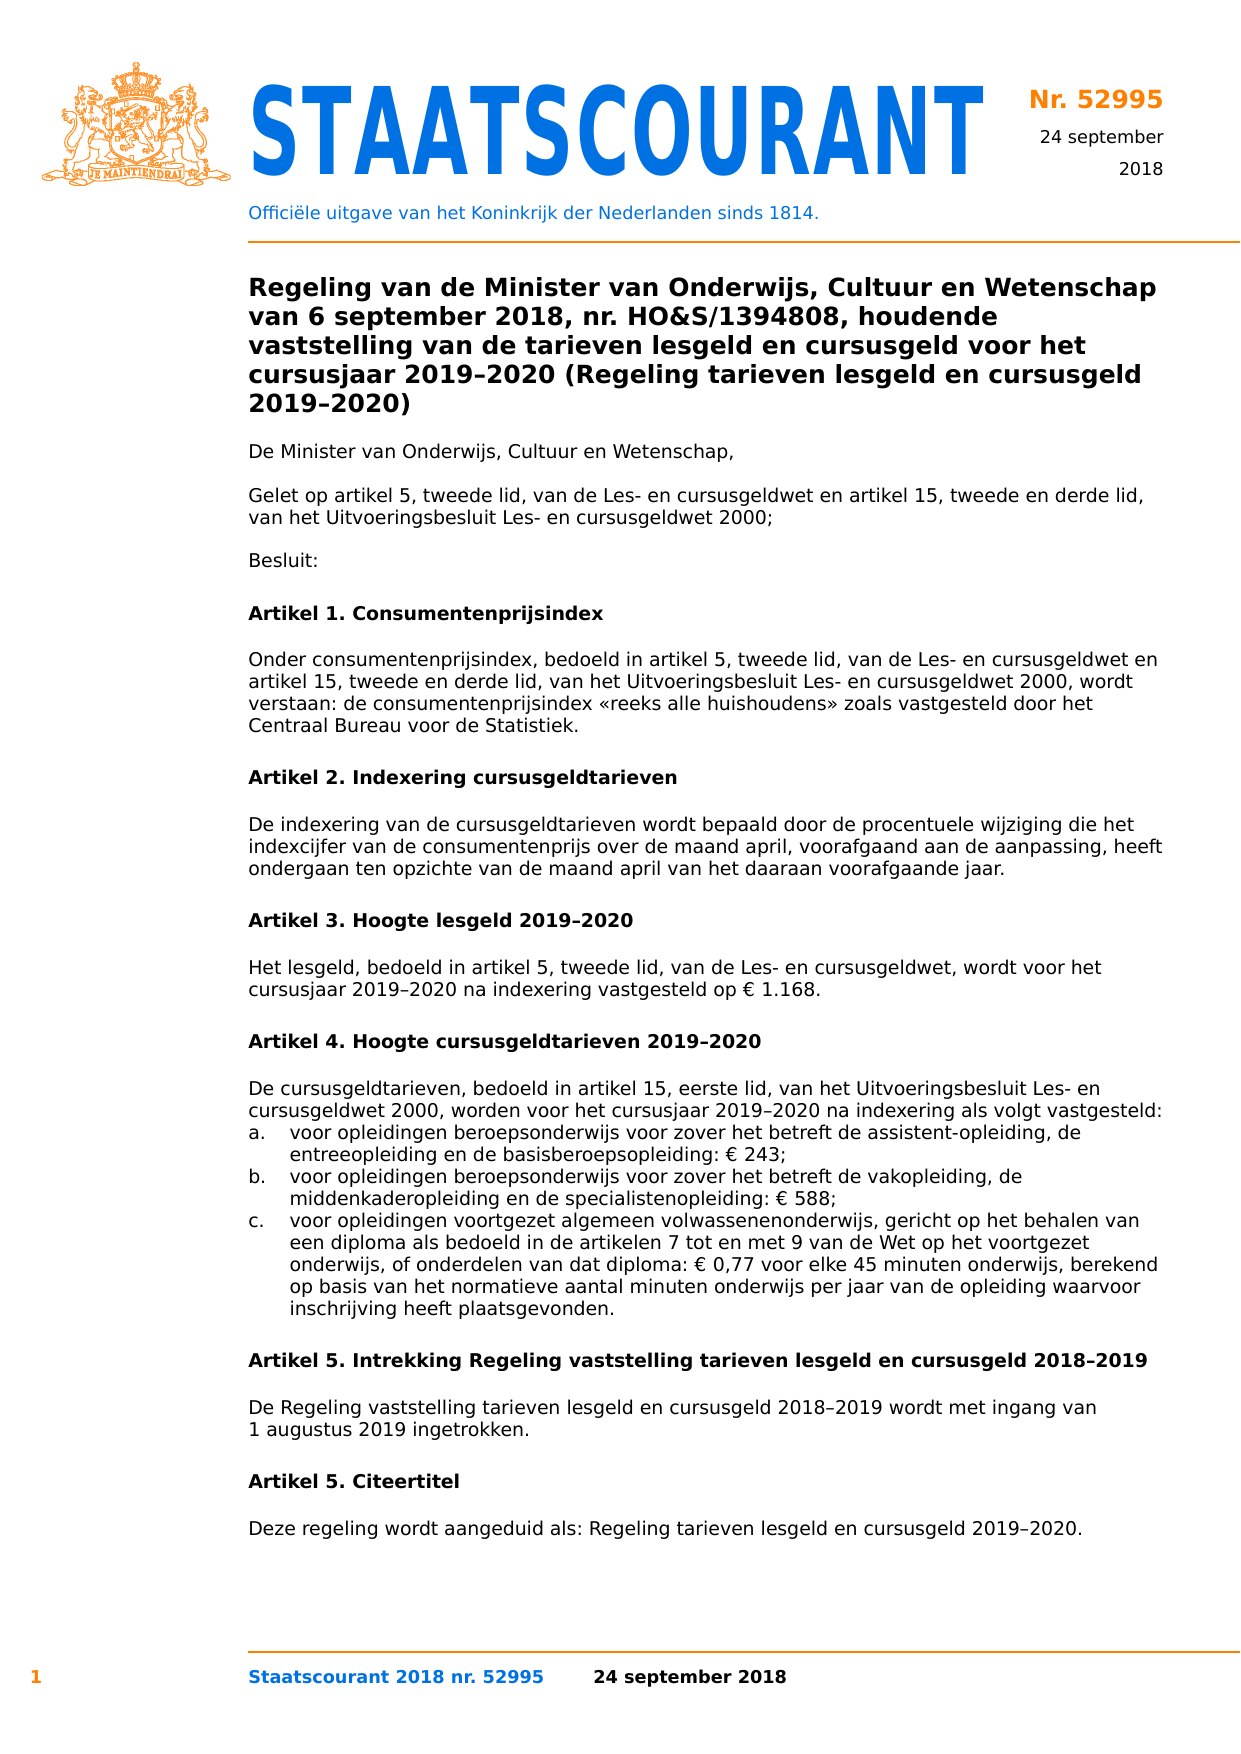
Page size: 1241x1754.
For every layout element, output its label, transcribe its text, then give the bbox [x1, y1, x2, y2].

text Besluit: [248, 550, 1163, 572]
table_header STAATSCOURANT [248, 62, 998, 203]
table_header Nr. 52995 [998, 62, 1240, 121]
subtitle Regeling van de Minister van Onderwijs, Cultuur en Wetenschap van 6 september 2018, nr. HO&S/1394808, houdende vaststelling van de tarieven lesgeld en cursusgeld voor het cursusjaar 2019–2020 (Regeling tarieven lesgeld en cursusgeld 2019–2020) [248, 273, 1163, 419]
table_cell Officiële uitgave van het Koninkrijk der Nederlanden sinds 1814. [248, 203, 1240, 241]
text De cursusgeldtarieven, bedoeld in artikel 15, eerste lid, van het Uitvoeringsbesluit Les- en cursusgeldwet 2000, worden voor het cursusjaar 2019–2020 na indexering als volgt vastgesteld: [248, 1078, 1163, 1122]
subtitle Artikel 4. Hoogte cursusgeldtarieven 2019–2020 [248, 1031, 1163, 1053]
text Gelet op artikel 5, tweede lid, van de Les- en cursusgeldwet en artikel 15, tweede en derde lid, van het Uitvoeringsbesluit Les- en cursusgeldwet 2000; [248, 484, 1163, 528]
table_cell 24 september [998, 121, 1240, 153]
text b. voor opleidingen beroepsonderwijs voor zover het betreft de vakopleiding, de middenkaderopleiding en de specialistenopleiding: € 588; [248, 1166, 1163, 1210]
text De indexering van de cursusgeldtarieven wordt bepaald door de procentuele wijziging die het indexcijfer van de consumentenprijs over de maand april, voorafgaand aan de aanpassing, heeft ondergaan ten opzichte van de maand april van het daaraan voorafgaande jaar. [248, 814, 1163, 880]
table_cell 2018 [998, 153, 1240, 203]
subtitle Artikel 5. Citeertitel [248, 1471, 1163, 1493]
text Deze regeling wordt aangeduid als: Regeling tarieven lesgeld en cursusgeld 2019–2020. [248, 1518, 1163, 1540]
text De Regeling vaststelling tarieven lesgeld en cursusgeld 2018–2019 wordt met ingang van 1 augustus 2019 ingetrokken. [248, 1397, 1163, 1441]
subtitle Artikel 1. Consumentenprijsindex [248, 602, 1163, 624]
subtitle Artikel 5. Intrekking Regeling vaststelling tarieven lesgeld en cursusgeld 2018–2019 [248, 1350, 1163, 1372]
picture [41, 62, 231, 186]
table_header [25, 62, 248, 241]
text a. voor opleidingen beroepsonderwijs voor zover het betreft de assistent-opleiding, de entreeopleiding en de basisberoepsopleiding: € 243; [248, 1122, 1163, 1166]
text Onder consumentenprijsindex, bedoeld in artikel 5, tweede lid, van de Les- en cursusgeldwet en artikel 15, tweede en derde lid, van het Uitvoeringsbesluit Les- en cursusgeldwet 2000, wordt verstaan: de consumentenprijsindex «reeks alle huishoudens» zoals vastgesteld door het Centraal Bureau voor de Statistiek. [248, 649, 1163, 737]
subtitle Artikel 3. Hoogte lesgeld 2019–2020 [248, 910, 1163, 932]
subtitle Artikel 2. Indexering cursusgeldtarieven [248, 767, 1163, 789]
text Het lesgeld, bedoeld in artikel 5, tweede lid, van de Les- en cursusgeldwet, wordt voor het cursusjaar 2019–2020 na indexering vastgesteld op € 1.168. [248, 957, 1163, 1001]
text De Minister van Onderwijs, Cultuur en Wetenschap, [248, 441, 1163, 463]
text c. voor opleidingen voortgezet algemeen volwassenenonderwijs, gericht op het behalen van een diploma als bedoeld in de artikelen 7 tot en met 9 van de Wet op het voortgezet onderwijs, of onderdelen van dat diploma: € 0,77 voor elke 45 minuten onderwijs, berekend op basis van het normatieve aantal minuten onderwijs per jaar van de opleiding waarvoor inschrijving heeft plaatsgevonden. [248, 1210, 1163, 1320]
